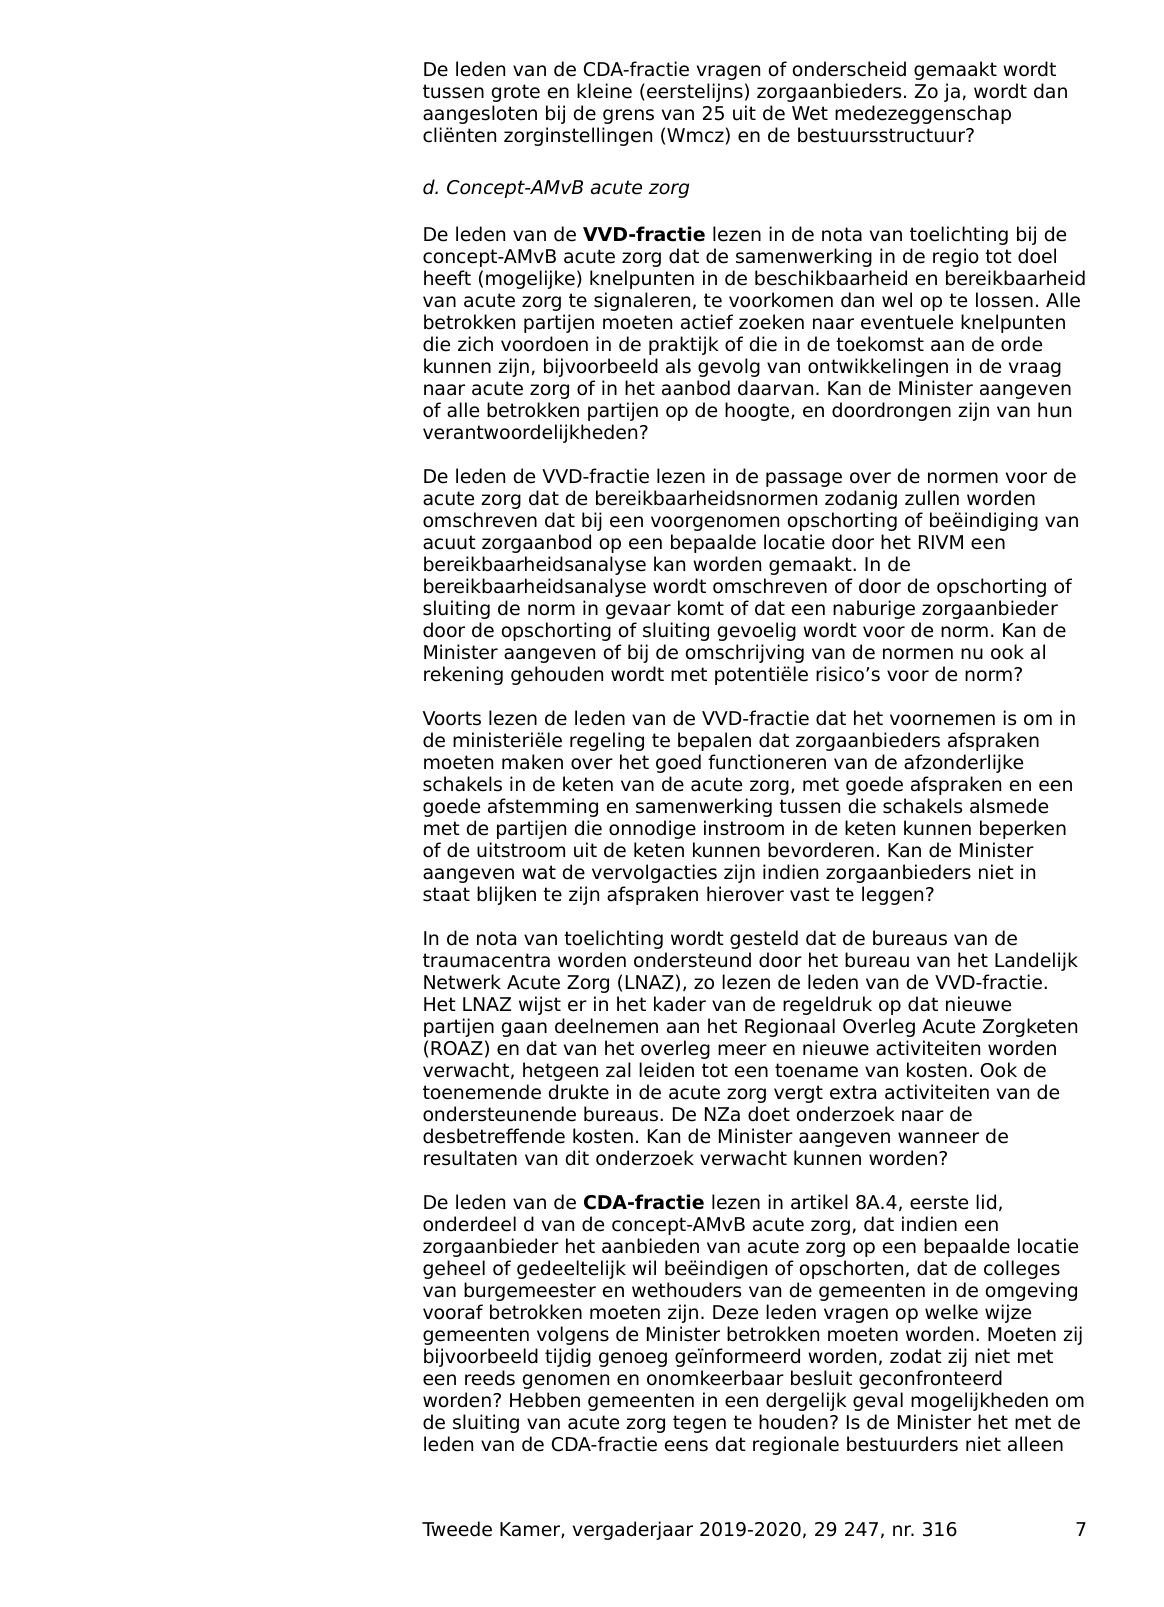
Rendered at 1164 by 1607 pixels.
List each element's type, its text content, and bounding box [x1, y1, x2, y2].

text De leden van de CDA-fractie lezen in artikel 8A.4, eerste lid, onderdeel d van de concept-AMvB acute zorg, dat indien een zorgaanbieder het aanbieden van acute zorg op een bepaalde locatie geheel of gedeeltelijk wil beëindigen of opschorten, dat de colleges van burgemeester en wethouders van de gemeenten in de omgeving vooraf betrokken moeten zijn. Deze leden vragen op welke wijze gemeenten volgens de Minister betrokken moeten worden. Moeten zij bijvoorbeeld tijdig genoeg geïnformeerd worden, zodat zij niet met een reeds genomen en onomkeerbaar besluit geconfronteerd worden? Hebben gemeenten in een dergelijk geval mogelijkheden om de sluiting van acute zorg tegen te houden? Is de Minister het met de leden van de CDA-fractie eens dat regionale bestuurders niet alleen [422, 1192, 1087, 1456]
text De leden van de CDA-fractie vragen of onderscheid gemaakt wordt tussen grote en kleine (eerstelijns) zorgaanbieders. Zo ja, wordt dan aangesloten bij de grens van 25 uit de Wet medezeggenschap cliënten zorginstellingen (Wmcz) en de bestuursstructuur? [422, 59, 1087, 147]
text De leden de VVD-fractie lezen in de passage over de normen voor de acute zorg dat de bereikbaarheidsnormen zodanig zullen worden omschreven dat bij een voorgenomen opschorting of beëindiging van acuut zorgaanbod op een bepaalde locatie door het RIVM een bereikbaarheidsanalyse kan worden gemaakt. In de bereikbaarheidsanalyse wordt omschreven of door de opschorting of sluiting de norm in gevaar komt of dat een naburige zorgaanbieder door de opschorting of sluiting gevoelig wordt voor de norm. Kan de Minister aangeven of bij de omschrijving van de normen nu ook al rekening gehouden wordt met potentiële risico’s voor de norm? [422, 466, 1087, 686]
text De leden van de VVD-fractie lezen in de nota van toelichting bij de concept-AMvB acute zorg dat de samenwerking in de regio tot doel heeft (mogelijke) knelpunten in de beschikbaarheid en bereikbaarheid van acute zorg te signaleren, te voorkomen dan wel op te lossen. Alle betrokken partijen moeten actief zoeken naar eventuele knelpunten die zich voordoen in de praktijk of die in de toekomst aan de orde kunnen zijn, bijvoorbeeld als gevolg van ontwikkelingen in de vraag naar acute zorg of in het aanbod daarvan. Kan de Minister aangeven of alle betrokken partijen op de hoogte, en doordrongen zijn van hun verantwoordelijkheden? [422, 224, 1087, 444]
text Voorts lezen de leden van de VVD-fractie dat het voornemen is om in de ministeriële regeling te bepalen dat zorgaanbieders afspraken moeten maken over het goed functioneren van de afzonderlijke schakels in de keten van de acute zorg, met goede afspraken en een goede afstemming en samenwerking tussen die schakels alsmede met de partijen die onnodige instroom in de keten kunnen beperken of de uitstroom uit de keten kunnen bevorderen. Kan de Minister aangeven wat de vervolgacties zijn indien zorgaanbieders niet in staat blijken te zijn afspraken hierover vast te leggen? [422, 708, 1087, 906]
subtitle d. Concept-AMvB acute zorg [422, 177, 1087, 199]
text In de nota van toelichting wordt gesteld dat de bureaus van de traumacentra worden ondersteund door het bureau van het Landelijk Netwerk Acute Zorg (LNAZ), zo lezen de leden van de VVD-fractie. Het LNAZ wijst er in het kader van de regeldruk op dat nieuwe partijen gaan deelnemen aan het Regionaal Overleg Acute Zorgketen (ROAZ) en dat van het overleg meer en nieuwe activiteiten worden verwacht, hetgeen zal leiden tot een toename van kosten. Ook de toenemende drukte in de acute zorg vergt extra activiteiten van de ondersteunende bureaus. De NZa doet onderzoek naar de desbetreffende kosten. Kan de Minister aangeven wanneer de resultaten van dit onderzoek verwacht kunnen worden? [422, 928, 1087, 1170]
